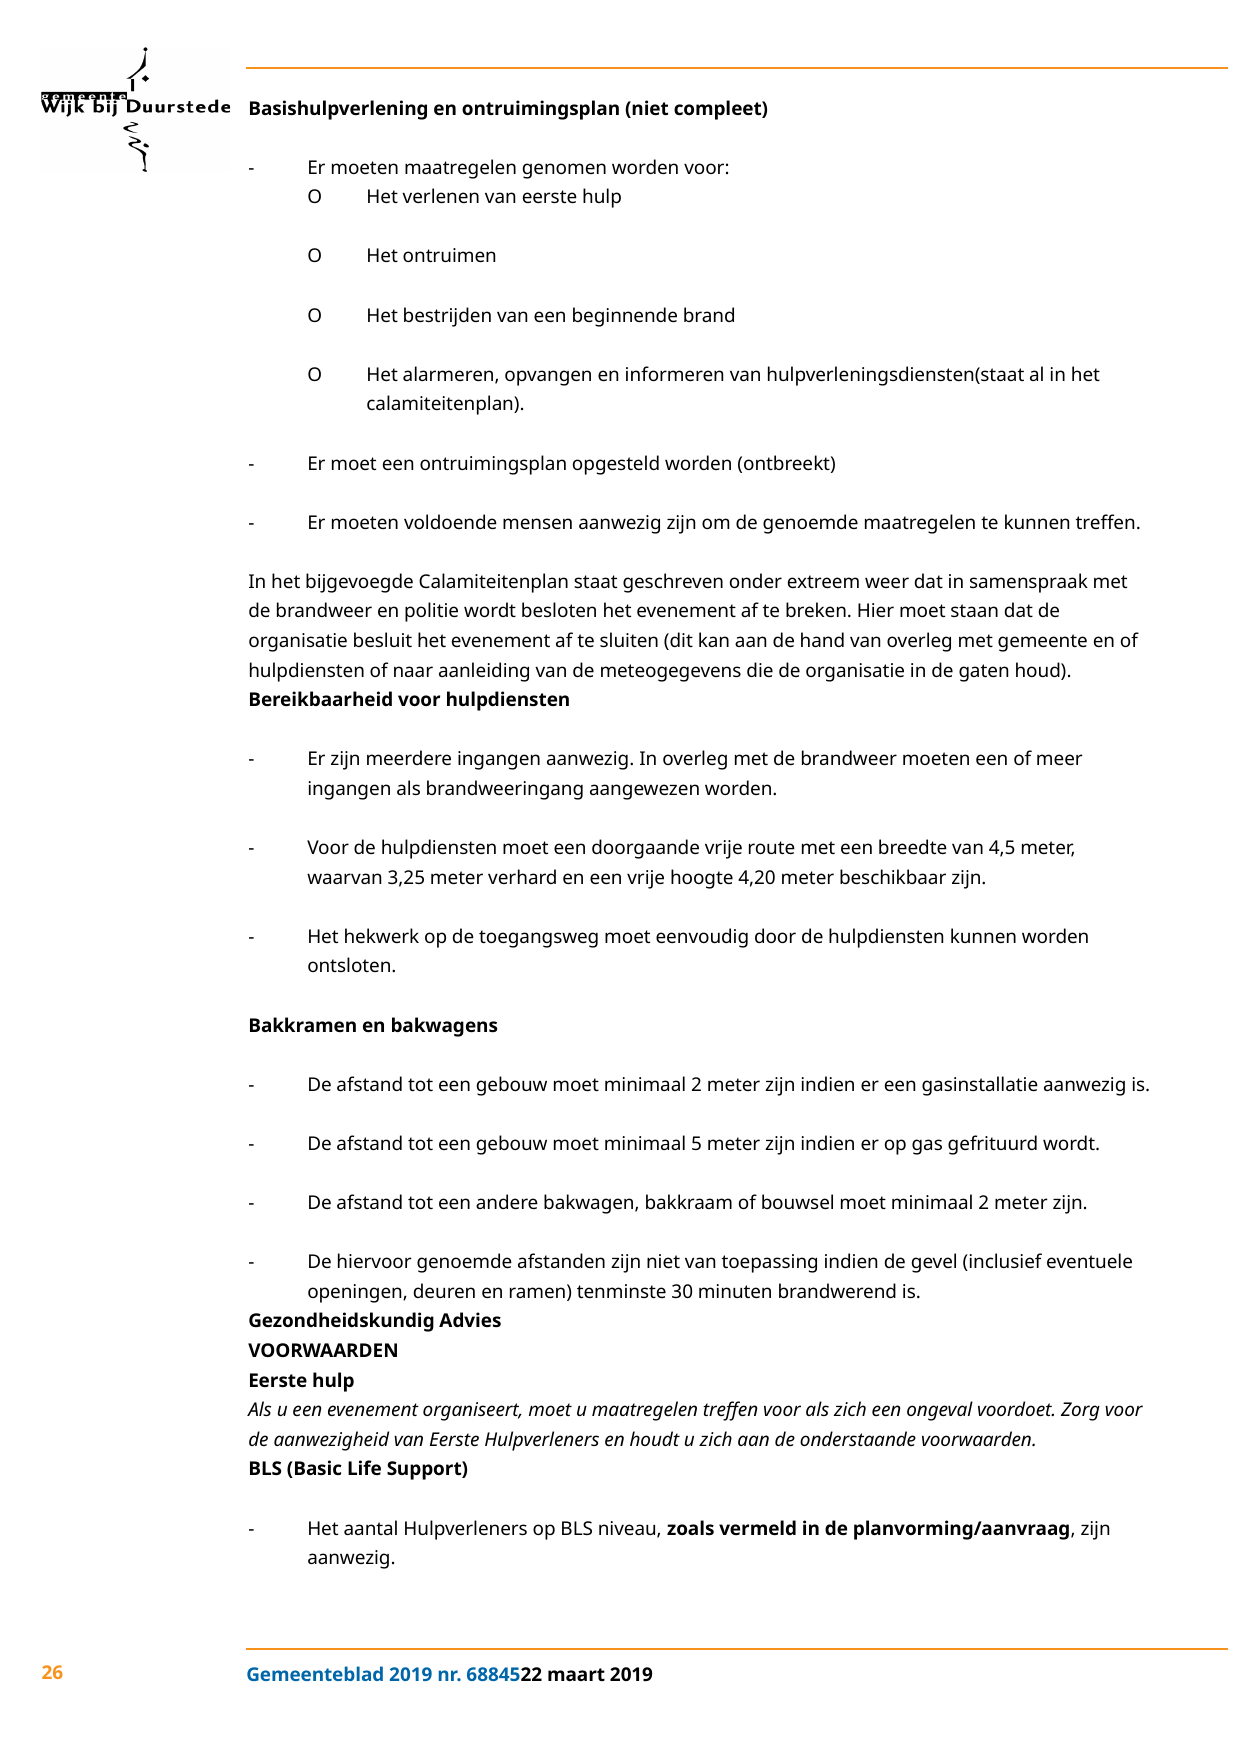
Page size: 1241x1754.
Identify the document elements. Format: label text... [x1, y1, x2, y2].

list Er zijn meerdere ingangen aanwezig. In overleg met de brandweer moeten een of meer ingangen als brandweeringang aangewezen worden. [248, 746, 1152, 801]
text Als u een evenement organiseert, moet u maatregelen treffen voor als zich een ongeval voordoet. Zorg voor de aanwezigheid van Eerste Hulpverleners en houdt u zich aan de onderstaande voorwaarden. [248, 1396, 1152, 1452]
list Er moeten maatregelen genomen worden voor: [248, 154, 1152, 180]
list De afstand tot een andere bakwagen, bakkraam of bouwsel moet minimaal 2 meter zijn. [248, 1189, 1152, 1215]
list Voor de hulpdiensten moet een doorgaande vrije route met een breedte van 4,5 meter, waarvan 3,25 meter verhard en een vrije hoogte 4,20 meter beschikbaar zijn. [248, 834, 1152, 890]
list Het hekwerk op de toegangsweg moet eenvoudig door de hulpdiensten kunnen worden ontsloten. [248, 923, 1152, 978]
list Er moet een ontruimingsplan opgesteld worden (ontbreekt) [248, 450, 1152, 476]
text VOORWAARDEN [248, 1337, 1152, 1363]
text Bakkramen en bakwagens [248, 1012, 1152, 1038]
picture [41, 47, 231, 172]
list Het bestrijden van een beginnende brand [307, 302, 1152, 328]
list Er moeten voldoende mensen aanwezig zijn om de genoemde maatregelen te kunnen treffen. [248, 509, 1152, 535]
list Het aantal Hulpverleners op BLS niveau, zoals vermeld in de planvorming/aanvraag, zijn aanwezig. [248, 1515, 1152, 1570]
list Het alarmeren, opvangen en informeren van hulpverleningsdiensten(staat al in het calamiteitenplan). [307, 361, 1152, 416]
list De afstand tot een gebouw moet minimaal 5 meter zijn indien er op gas gefrituurd wordt. [248, 1130, 1152, 1156]
list De afstand tot een gebouw moet minimaal 2 meter zijn indien er een gasinstallatie aanwezig is. [248, 1071, 1152, 1097]
text Gezondheidskundig Advies [248, 1308, 1152, 1333]
list Het verlenen van eerste hulp [307, 183, 1152, 209]
list Het ontruimen [307, 243, 1152, 268]
list De hiervoor genoemde afstanden zijn niet van toepassing indien de gevel (inclusief eventuele openingen, deuren en ramen) tenminste 30 minuten brandwerend is. [248, 1248, 1152, 1304]
text Bereikbaarheid voor hulpdiensten [248, 686, 1152, 712]
text Basishulpverlening en ontruimingsplan (niet compleet) [248, 95, 1152, 121]
text In het bijgevoegde Calamiteitenplan staat geschreven onder extreem weer dat in samenspraak met de brandweer en politie wordt besloten het evenement af te breken. Hier moet staan dat de organisatie besluit het evenement af te sluiten (dit kan aan de hand van overleg met gemeente en of hulpdiensten of naar aanleiding van de meteogegevens die de organisatie in de gaten houd). [248, 568, 1152, 683]
text Eerste hulp [248, 1367, 1152, 1393]
text BLS (Basic Life Support) [248, 1456, 1152, 1481]
